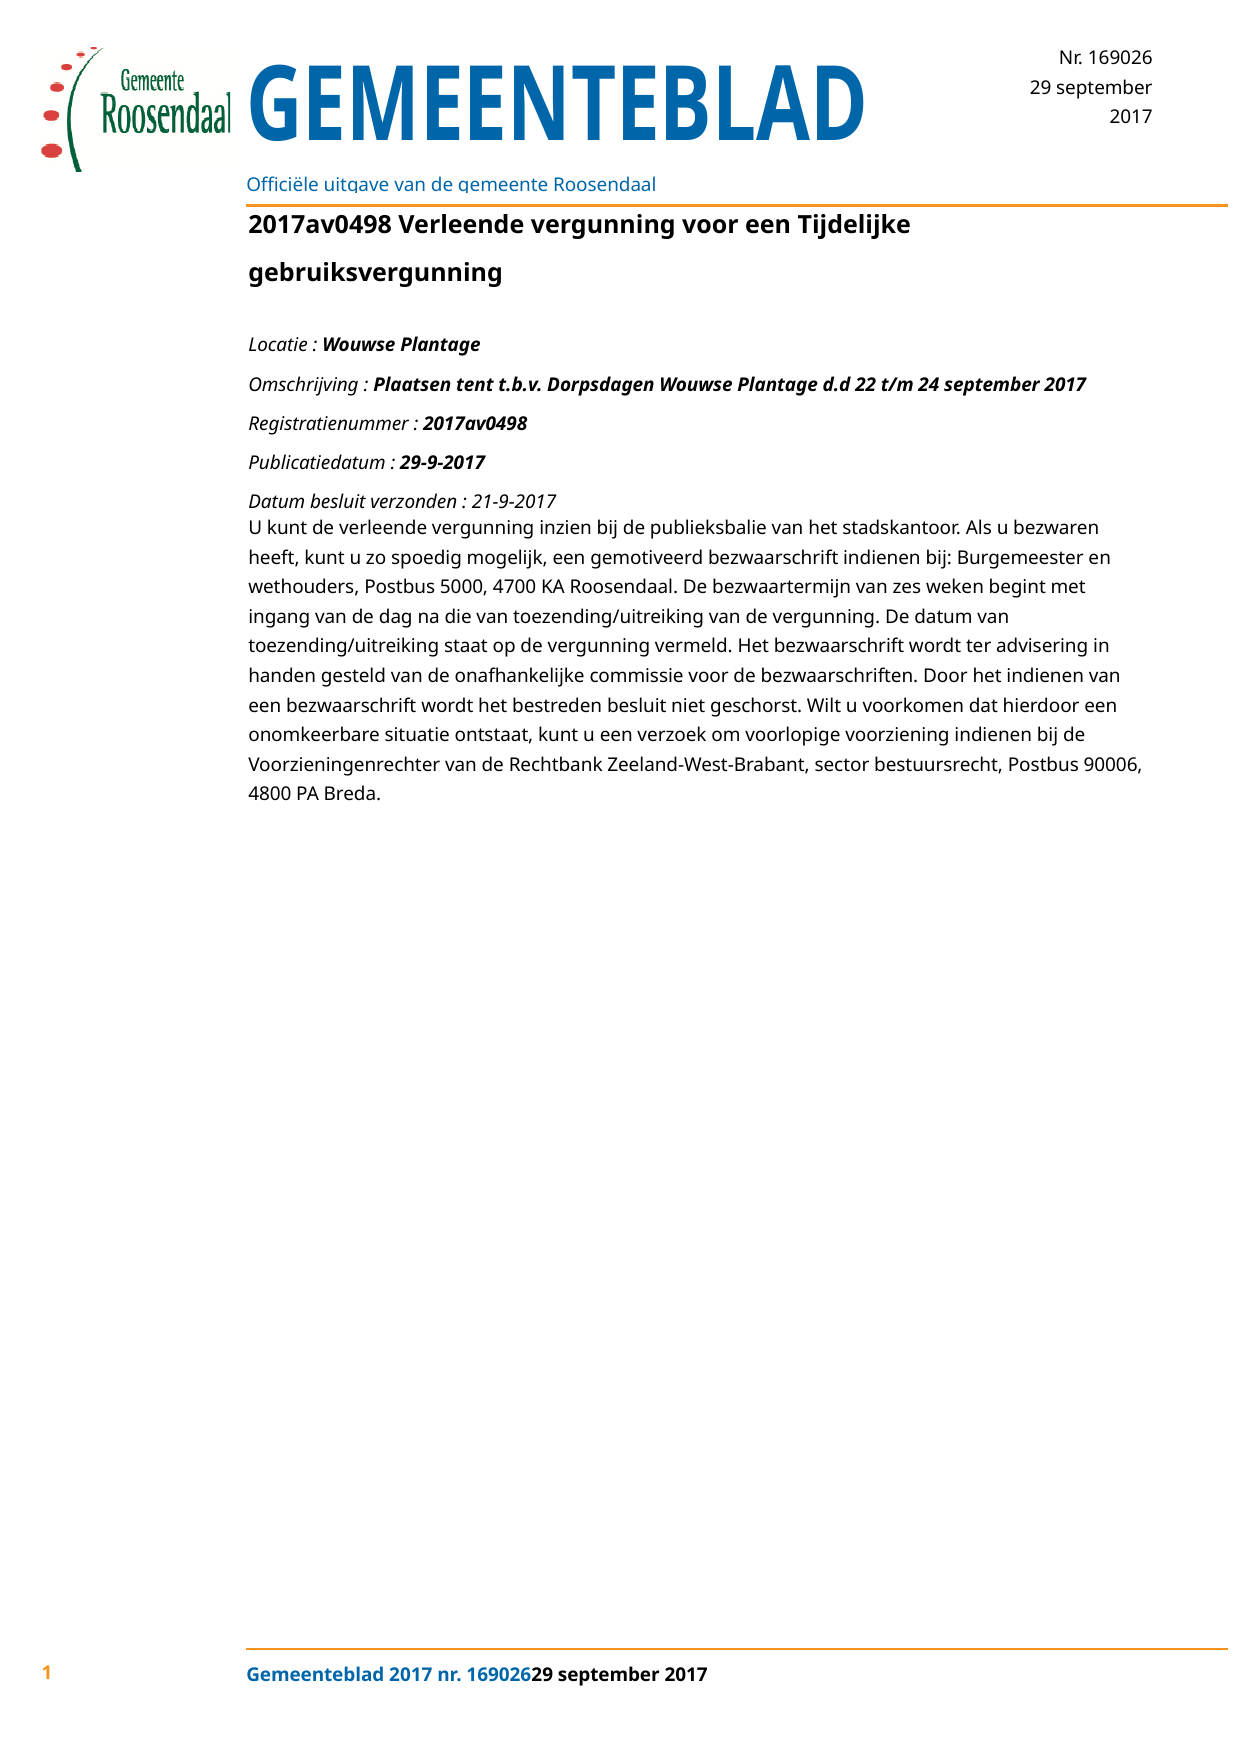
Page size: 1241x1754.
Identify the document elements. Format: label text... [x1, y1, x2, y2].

text Datum besluit verzonden : 21-9-2017 [248, 488, 1152, 514]
text 2017av0498 Verleende vergunning voor een Tijdelijke gebruiksvergunning [248, 207, 1152, 288]
text Registratienummer : 2017av0498 [248, 410, 1152, 436]
text Publicatiedatum : 29-9-2017 [248, 449, 1152, 475]
text Locatie : Wouwse Plantage [248, 331, 1152, 357]
picture [41, 47, 231, 172]
text Omschrijving : Plaatsen tent t.b.v. Dorpsdagen Wouwse Plantage d.d 22 t/m 24 september 2017 [248, 371, 1152, 396]
text U kunt de verleende vergunning inzien bij de publieksbalie van het stadskantoor. Als u bezwaren heeft, kunt u zo spoedig mogelijk, een gemotiveerd bezwaarschrift indienen bij: Burgemeester en wethouders, Postbus 5000, 4700 KA Roosendaal. De bezwaartermijn van zes weken begint met ingang van de dag na die van toezending/uitreiking van de vergunning. De datum van toezending/uitreiking staat op de vergunning vermeld. Het bezwaarschrift wordt ter advisering in handen gesteld van de onafhankelijke commissie voor de bezwaarschriften. Door het indienen van een bezwaarschrift wordt het bestreden besluit niet geschorst. Wilt u voorkomen dat hierdoor een onomkeerbare situatie ontstaat, kunt u een verzoek om voorlopige voorziening indienen bij de Voorzieningenrechter van de Rechtbank Zeeland-West-Brabant, sector bestuursrecht, Postbus 90006, 4800 PA Breda. [248, 514, 1152, 806]
